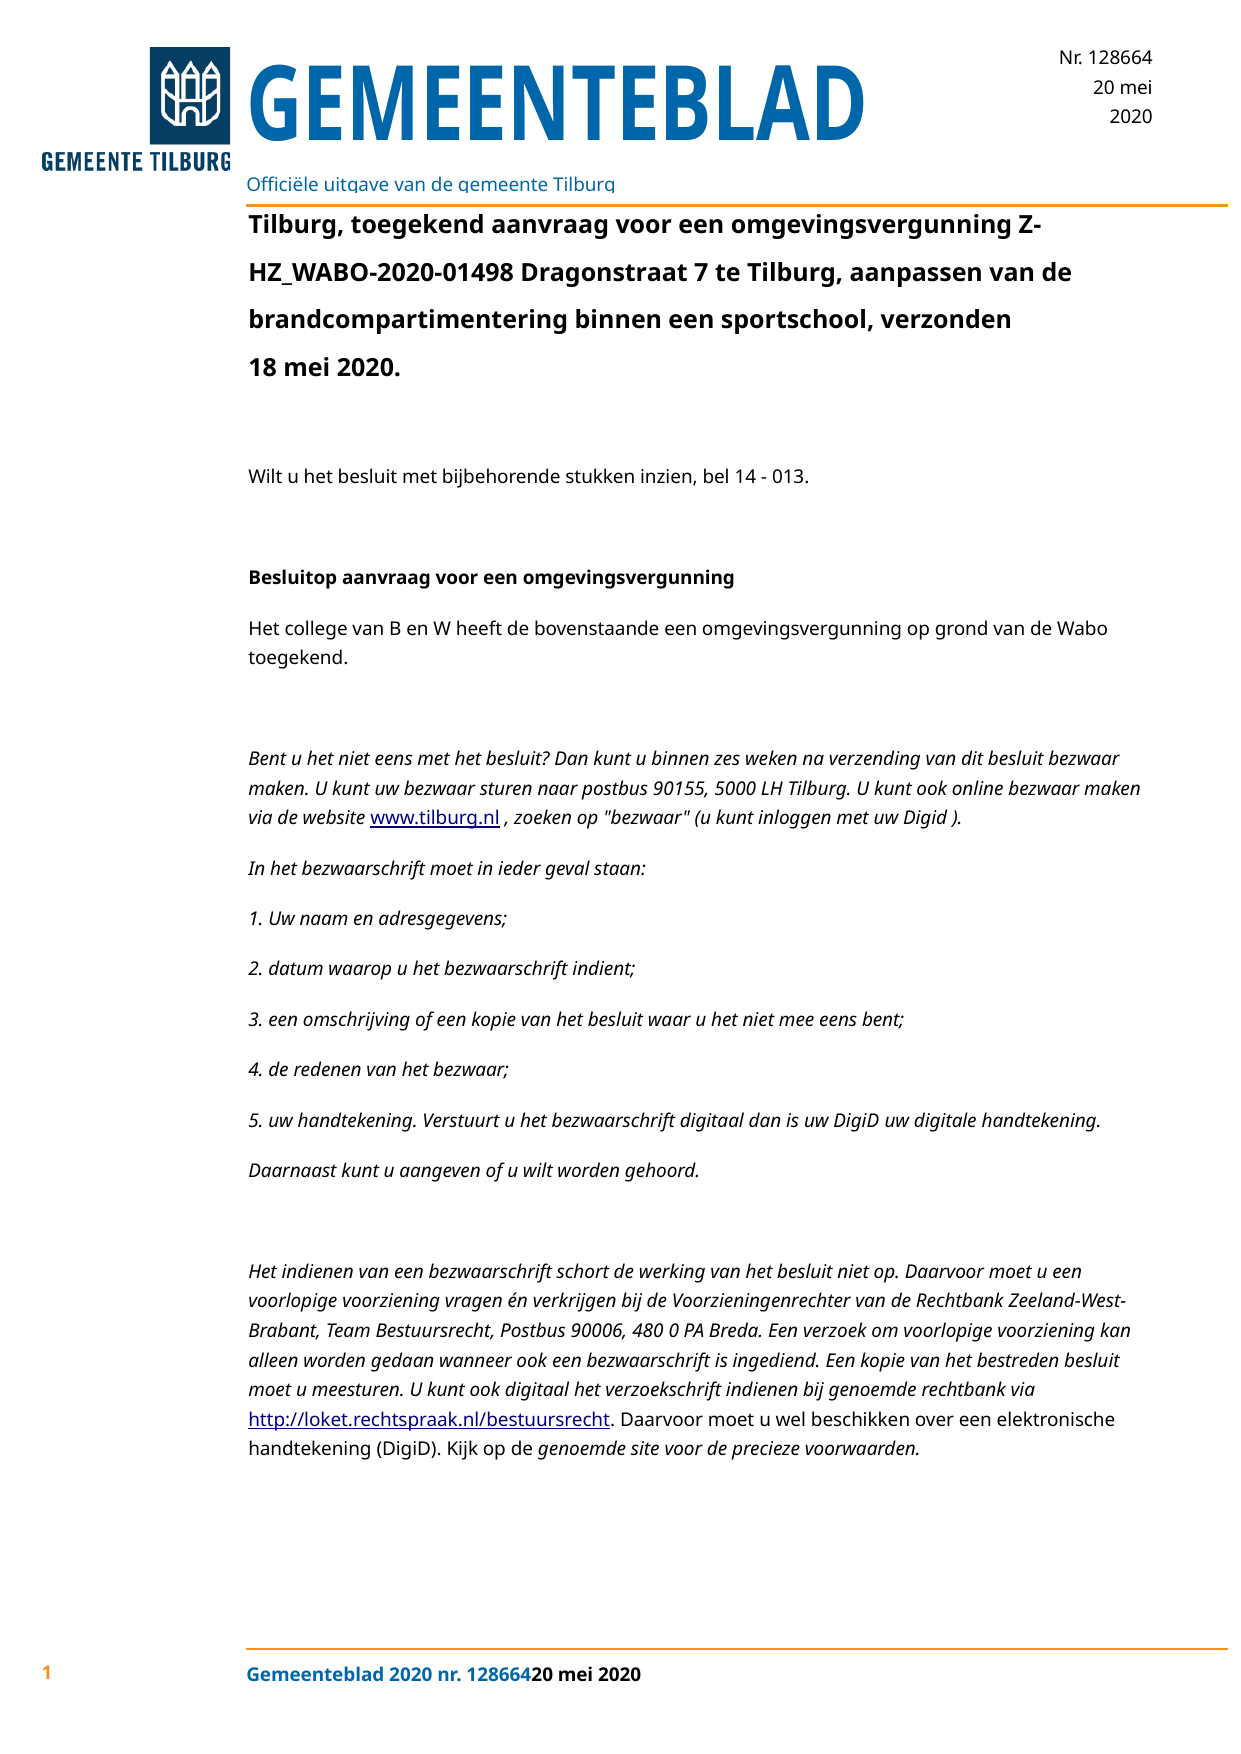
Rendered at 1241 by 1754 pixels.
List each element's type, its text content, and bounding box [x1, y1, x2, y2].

text 3. een omschrijving of een kopie van het besluit waar u het niet mee eens bent; [248, 1006, 1152, 1032]
text 4. de redenen van het bezwaar; [248, 1056, 1152, 1082]
text 1. Uw naam en adresgegevens; [248, 905, 1152, 931]
text In het bezwaarschrift moet in ieder geval staan: [248, 855, 1152, 881]
text Besluitop aanvraag voor een omgevingsvergunning [248, 564, 1152, 590]
text Het indienen van een bezwaarschrift schort de werking van het besluit niet op. Daarvoor moet u een voorlopige voorziening vragen én verkrijgen bij de Voorzieningenrechter van de Rechtbank Zeeland-West-Brabant, Team Bestuursrecht, Postbus 90006, 480 0 PA Breda. Een verzoek om voorlopige voorziening kan alleen worden gedaan wanneer ook een bezwaarschrift is ingediend. Een kopie van het bestreden besluit moet u meesturen. U kunt ook digitaal het verzoekschrift indienen bij genoemde rechtbank via http://loket.rechtspraak.nl/bestuursrecht. Daarvoor moet u wel beschikken over een elektronische handtekening (DigiD). Kijk op de genoemde site voor de precieze voorwaarden. [248, 1258, 1152, 1461]
text Daarnaast kunt u aangeven of u wilt worden gehoord. [248, 1157, 1152, 1183]
text 5. uw handtekening. Verstuurt u het bezwaarschrift digitaal dan is uw DigiD uw digitale handtekening. [248, 1107, 1152, 1133]
text Tilburg, toegekend aanvraag voor een omgevingsvergunning Z-HZ_WABO-2020-01498 Dragonstraat 7 te Tilburg, aanpassen van de brandcompartimentering binnen een sportschool, verzonden 18 mei 2020. [248, 207, 1152, 384]
text Bent u het niet eens met het besluit? Dan kunt u binnen zes weken na verzending van dit besluit bezwaar maken. U kunt uw bezwaar sturen naar postbus 90155, 5000 LH Tilburg. U kunt ook online bezwaar maken via de website www.tilburg.nl , zoeken op "bezwaar" (u kunt inloggen met uw Digid ). [248, 745, 1152, 830]
text Het college van B en W heeft de bovenstaande een omgevingsvergunning op grond van de Wabo toegekend. [248, 615, 1152, 670]
picture [41, 47, 231, 172]
text 2. datum waarop u het bezwaarschrift indient; [248, 956, 1152, 981]
text Wilt u het besluit met bijbehorende stukken inzien, bel 14 - 013. [248, 463, 1152, 489]
